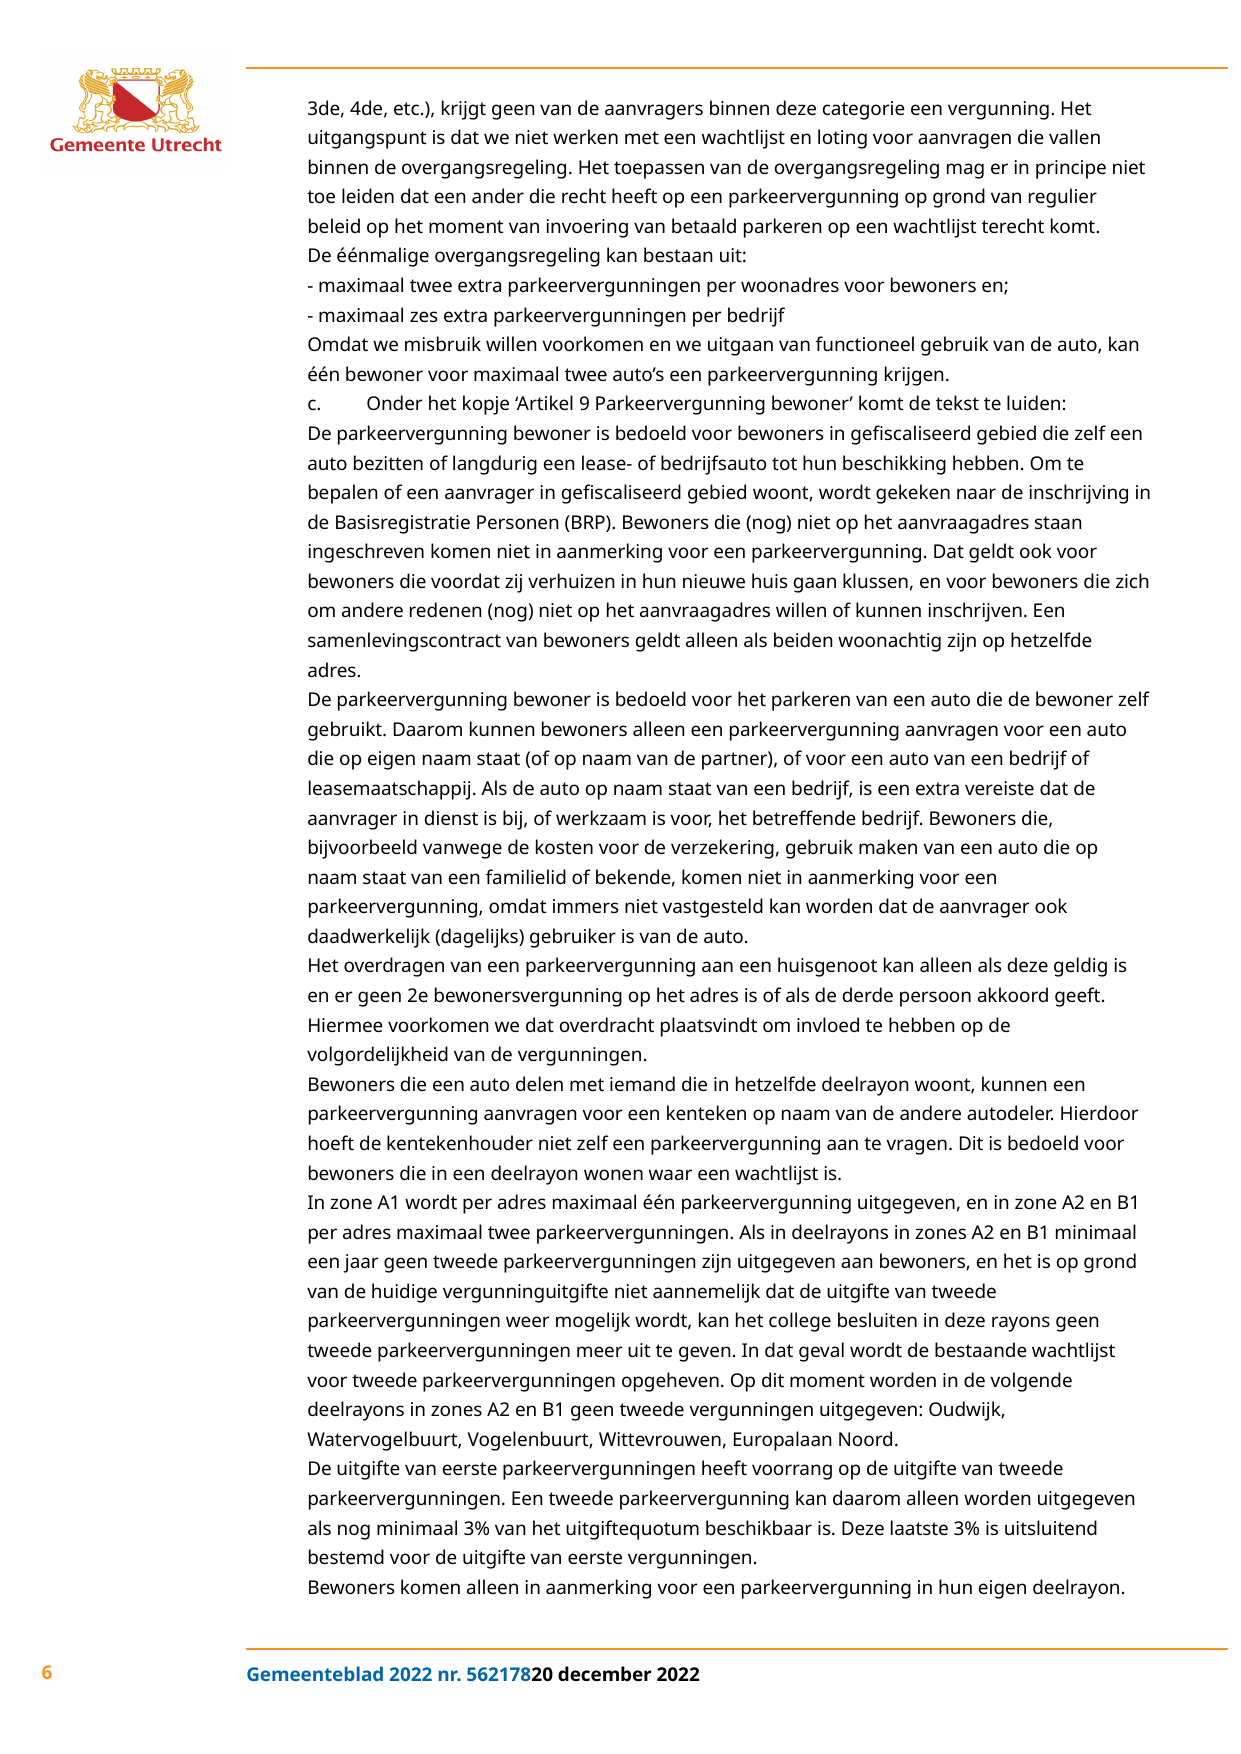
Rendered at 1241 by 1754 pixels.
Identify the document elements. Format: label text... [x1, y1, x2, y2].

list - maximaal twee extra parkeervergunningen per woonadres voor bewoners en; [248, 272, 1152, 298]
list De parkeervergunning bewoner is bedoeld voor bewoners in gefiscaliseerd gebied die zelf een auto bezitten of langdurig een lease- of bedrijfsauto tot hun beschikking hebben. Om te bepalen of een aanvrager in gefiscaliseerd gebied woont, wordt gekeken naar de inschrijving in de Basisregistratie Personen (BRP). Bewoners die (nog) niet op het aanvraagadres staan ingeschreven komen niet in aanmerking voor een parkeervergunning. Dat geldt ook voor bewoners die voordat zij verhuizen in hun nieuwe huis gaan klussen, en voor bewoners die zich om andere redenen (nog) niet op het aanvraagadres willen of kunnen inschrijven. Een samenlevingscontract van bewoners geldt alleen als beiden woonachtig zijn op hetzelfde adres. [248, 420, 1152, 683]
list Het overdragen van een parkeervergunning aan een huisgenoot kan alleen als deze geldig is en er geen 2e bewonersvergunning op het adres is of als de derde persoon akkoord geeft. Hiermee voorkomen we dat overdracht plaatsvindt om invloed te hebben op de volgordelijkheid van de vergunningen. [248, 953, 1152, 1067]
list Omdat we misbruik willen voorkomen en we uitgaan van functioneel gebruik van de auto, kan één bewoner voor maximaal twee auto’s een parkeervergunning krijgen. [248, 331, 1152, 387]
list Bewoners die een auto delen met iemand die in hetzelfde deelrayon woont, kunnen een parkeervergunning aanvragen voor een kenteken op naam van de andere autodeler. Hierdoor hoeft de kentekenhouder niet zelf een parkeervergunning aan te vragen. Dit is bedoeld voor bewoners die in een deelrayon wonen waar een wachtlijst is. [248, 1071, 1152, 1186]
list In zone A1 wordt per adres maximaal één parkeervergunning uitgegeven, en in zone A2 en B1 per adres maximaal twee parkeervergunningen. Als in deelrayons in zones A2 en B1 minimaal een jaar geen tweede parkeervergunningen zijn uitgegeven aan bewoners, en het is op grond van de huidige vergunninguitgifte niet aannemelijk dat de uitgifte van tweede parkeervergunningen weer mogelijk wordt, kan het college besluiten in deze rayons geen tweede parkeervergunningen meer uit te geven. In dat geval wordt de bestaande wachtlijst voor tweede parkeervergunningen opgeheven. Op dit moment worden in de volgende deelrayons in zones A2 en B1 geen tweede vergunningen uitgegeven: Oudwijk, Watervogelbuurt, Vogelenbuurt, Wittevrouwen, Europalaan Noord. [248, 1189, 1152, 1452]
list De éénmalige overgangsregeling kan bestaan uit: [248, 243, 1152, 268]
list De parkeervergunning bewoner is bedoeld voor het parkeren van een auto die de bewoner zelf gebruikt. Daarom kunnen bewoners alleen een parkeervergunning aanvragen voor een auto die op eigen naam staat (of op naam van de partner), of voor een auto van een bedrijf of leasemaatschappij. Als de auto op naam staat van een bedrijf, is een extra vereiste dat de aanvrager in dienst is bij, of werkzaam is voor, het betreffende bedrijf. Bewoners die, bijvoorbeeld vanwege de kosten voor de verzekering, gebruik maken van een auto die op naam staat van een familielid of bekende, komen niet in aanmerking voor een parkeervergunning, omdat immers niet vastgesteld kan worden dat de aanvrager ook daadwerkelijk (dagelijks) gebruiker is van de auto. [248, 686, 1152, 949]
list Onder het kopje ‘Artikel 9 Parkeervergunning bewoner’ komt de tekst te luiden: [307, 391, 1152, 416]
list - maximaal zes extra parkeervergunningen per bedrijf [248, 302, 1152, 328]
list De uitgifte van eerste parkeervergunningen heeft voorrang op de uitgifte van tweede parkeervergunningen. Een tweede parkeervergunning kan daarom alleen worden uitgegeven als nog minimaal 3% van het uitgiftequotum beschikbaar is. Deze laatste 3% is uitsluitend bestemd voor de uitgifte van eerste vergunningen. [248, 1456, 1152, 1570]
picture [41, 47, 231, 172]
list 3de, 4de, etc.), krijgt geen van de aanvragers binnen deze categorie een vergunning. Het uitgangspunt is dat we niet werken met een wachtlijst en loting voor aanvragen die vallen binnen de overgangsregeling. Het toepassen van de overgangsregeling mag er in principe niet toe leiden dat een ander die recht heeft op een parkeervergunning op grond van regulier beleid op het moment van invoering van betaald parkeren op een wachtlijst terecht komt. [248, 95, 1152, 239]
list Bewoners komen alleen in aanmerking voor een parkeervergunning in hun eigen deelrayon. [248, 1574, 1152, 1600]
